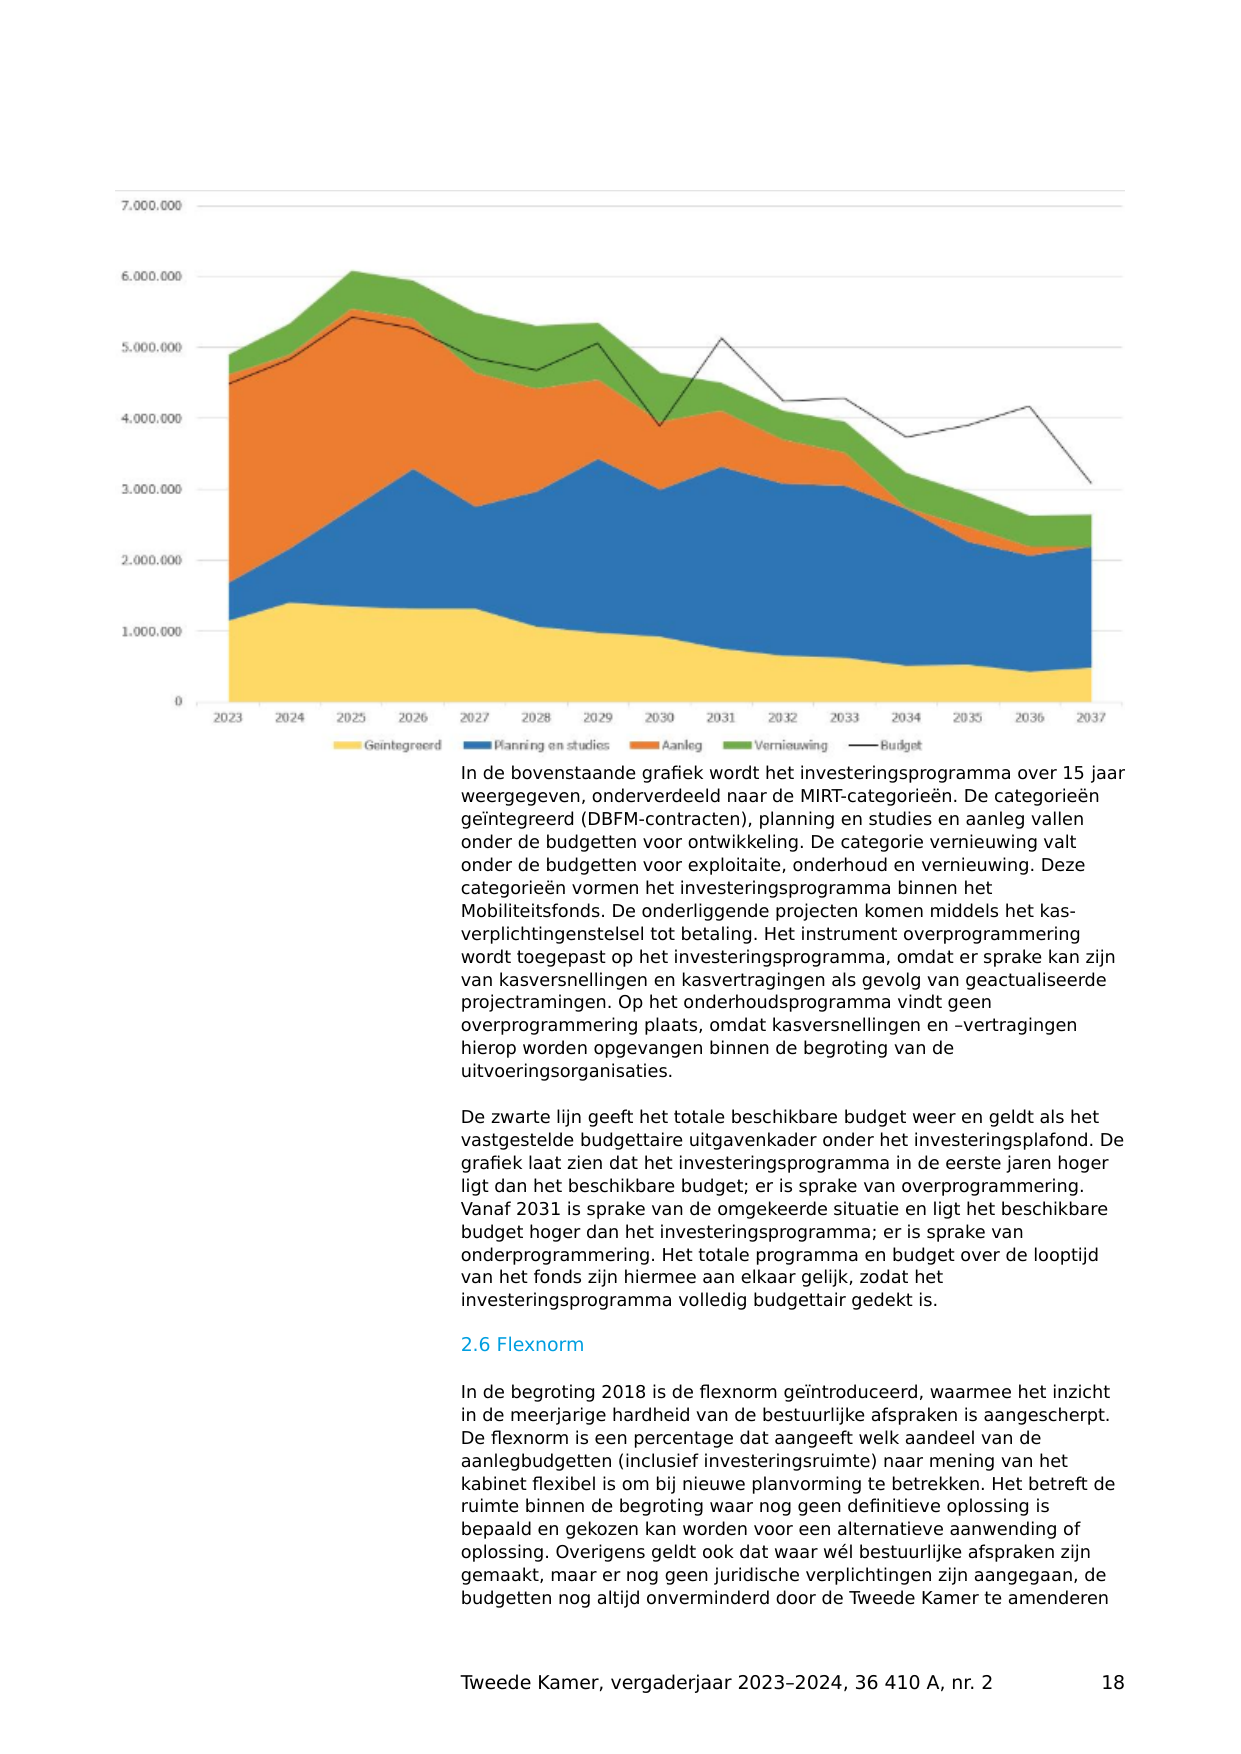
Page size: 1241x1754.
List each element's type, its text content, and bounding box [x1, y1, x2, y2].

text De zwarte lijn geeft het totale beschikbare budget weer en geldt als het vastgestelde budgettaire uitgavenkader onder het investeringsplafond. De grafiek laat zien dat het investeringsprogramma in de eerste jaren hoger ligt dan het beschikbare budget; er is sprake van overprogrammering. Vanaf 2031 is sprake van de omgekeerde situatie en ligt het beschikbare budget hoger dan het investeringsprogramma; er is sprake van onderprogrammering. Het totale programma en budget over de looptijd van het fonds zijn hiermee aan elkaar gelijk, zodat het investeringsprogramma volledig budgettair gedekt is. [461, 1105, 1125, 1311]
text In de bovenstaande grafiek wordt het investeringsprogramma over 15 jaar weergegeven, onderverdeeld naar de MIRT-categorieën. De categorieën geïntegreerd (DBFM-contracten), planning en studies en aanleg vallen onder de budgetten voor ontwikkeling. De categorie vernieuwing valt onder de budgetten voor exploitaite, onderhoud en vernieuwing. Deze categorieën vormen het investeringsprogramma binnen het Mobiliteitsfonds. De onderliggende projecten komen middels het kas-verplichtingenstelsel tot betaling. Het instrument overprogrammering wordt toegepast op het investeringsprogramma, omdat er sprake kan zijn van kasversnellingen en kasvertragingen als gevolg van geactualiseerde projectramingen. Op het onderhoudsprogramma vindt geen overprogrammering plaats, omdat kasversnellingen en –vertragingen hierop worden opgevangen binnen de begroting van de uitvoeringsorganisaties. [461, 762, 1125, 1082]
title 2.6 Flexnorm [461, 1334, 1125, 1356]
text In de begroting 2018 is de flexnorm geïntroduceerd, waarmee het inzicht in de meerjarige hardheid van de bestuurlijke afspraken is aangescherpt. De flexnorm is een percentage dat aangeeft welk aandeel van de aanlegbudgetten (inclusief investeringsruimte) naar mening van het kabinet flexibel is om bij nieuwe planvorming te betrekken. Het betreft de ruimte binnen de begroting waar nog geen definitieve oplossing is bepaald en gekozen kan worden voor een alternatieve aanwending of oplossing. Overigens geldt ook dat waar wél bestuurlijke afspraken zijn gemaakt, maar er nog geen juridische verplichtingen zijn aangegaan, de budgetten nog altijd onverminderd door de Tweede Kamer te amenderen [461, 1380, 1125, 1609]
